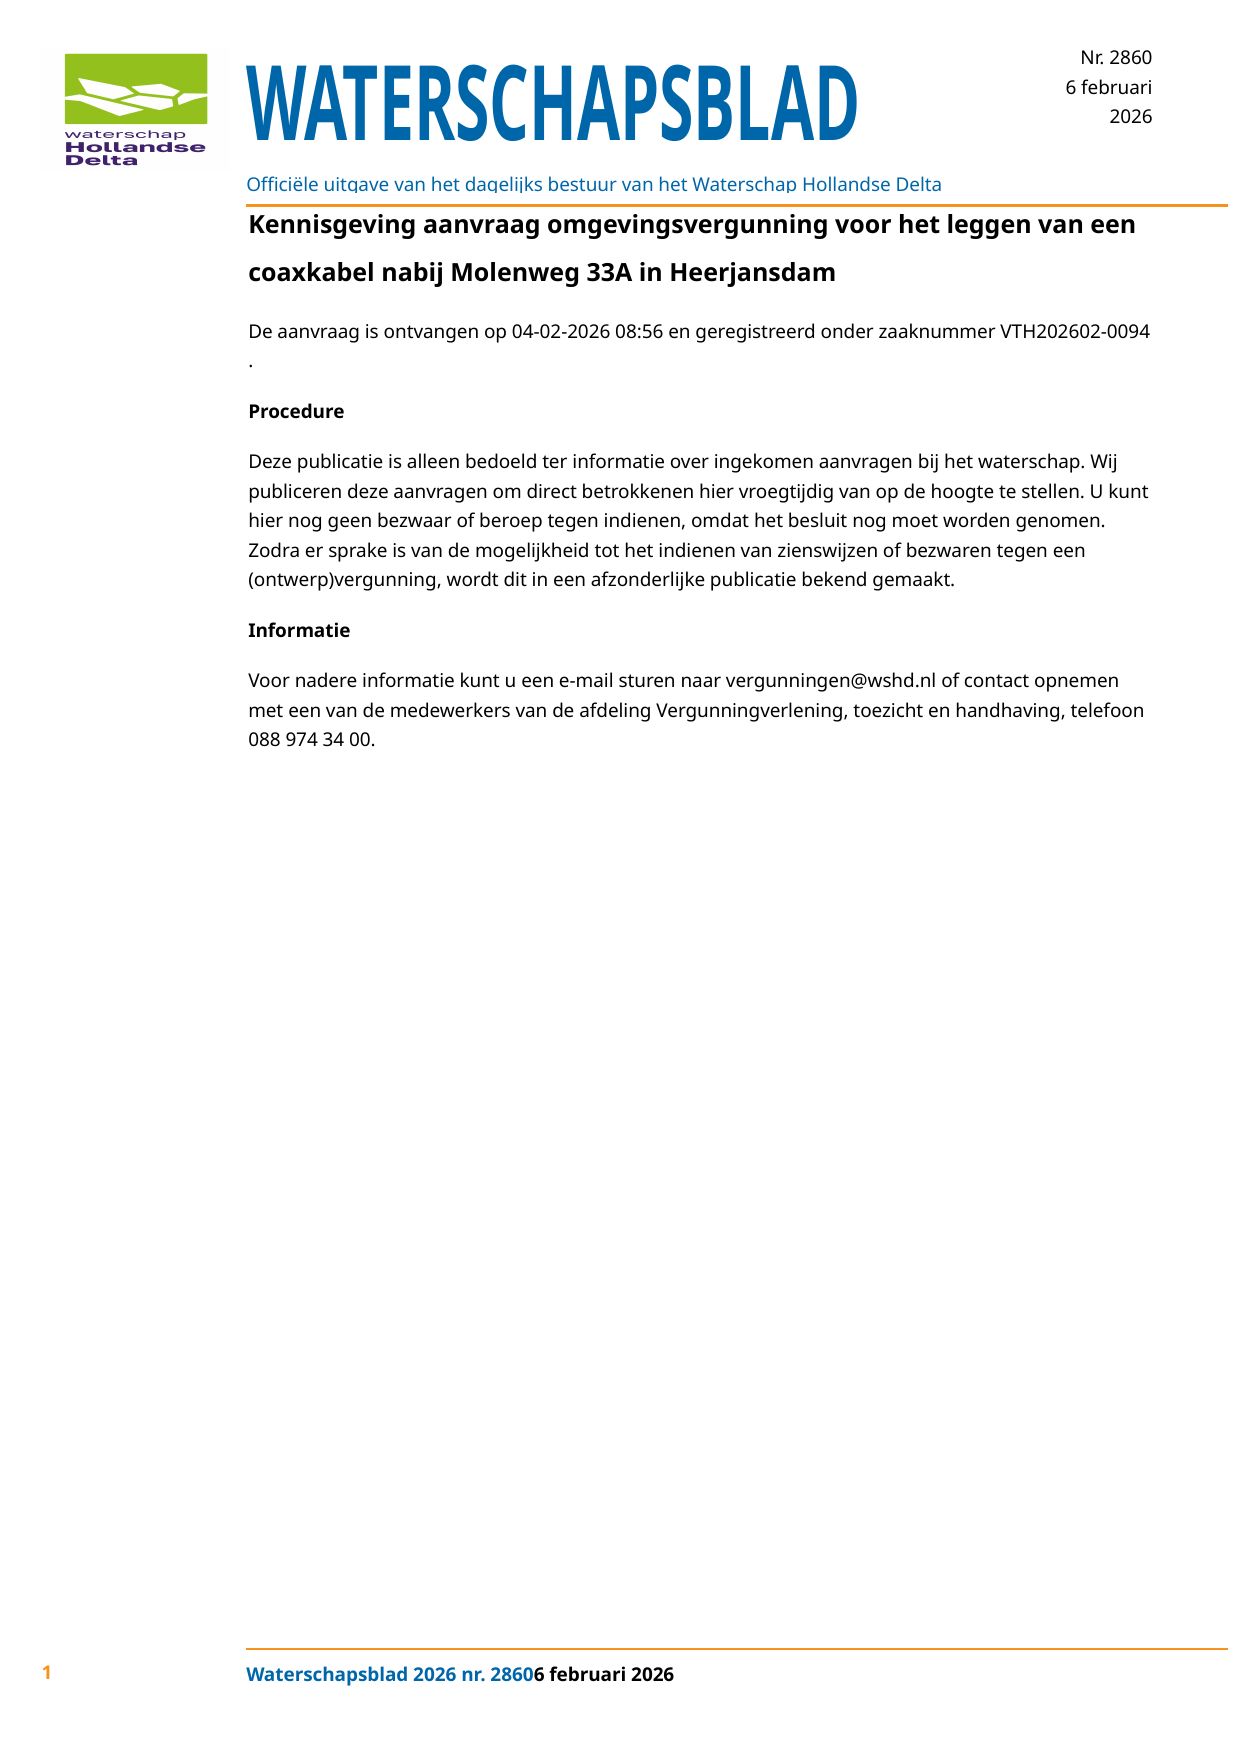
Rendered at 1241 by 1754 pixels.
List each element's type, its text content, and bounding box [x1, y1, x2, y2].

text Kennisgeving aanvraag omgevingsvergunning voor het leggen van een coaxkabel nabij Molenweg 33A in Heerjansdam [248, 207, 1152, 288]
text Deze publicatie is alleen bedoeld ter informatie over ingekomen aanvragen bij het waterschap. Wij publiceren deze aanvragen om direct betrokkenen hier vroegtijdig van op de hoogte te stellen. U kunt hier nog geen bezwaar of beroep tegen indienen, omdat het besluit nog moet worden genomen. Zodra er sprake is van de mogelijkheid tot het indienen van zienswijzen of bezwaren tegen een (ontwerp)vergunning, wordt dit in een afzonderlijke publicatie bekend gemaakt. [248, 448, 1152, 592]
text Voor nadere informatie kunt u een e-mail sturen naar vergunningen@wshd.nl of contact opnemen met een van de medewerkers van de afdeling Vergunningverlening, toezicht en handhaving, telefoon 088 974 34 00. [248, 667, 1152, 752]
picture [41, 47, 231, 172]
text De aanvraag is ontvangen op 04-02-2026 08:56 en geregistreerd onder zaaknummer VTH202602-0094 . [248, 318, 1152, 373]
text Informatie [248, 617, 1152, 643]
text Procedure [248, 398, 1152, 424]
